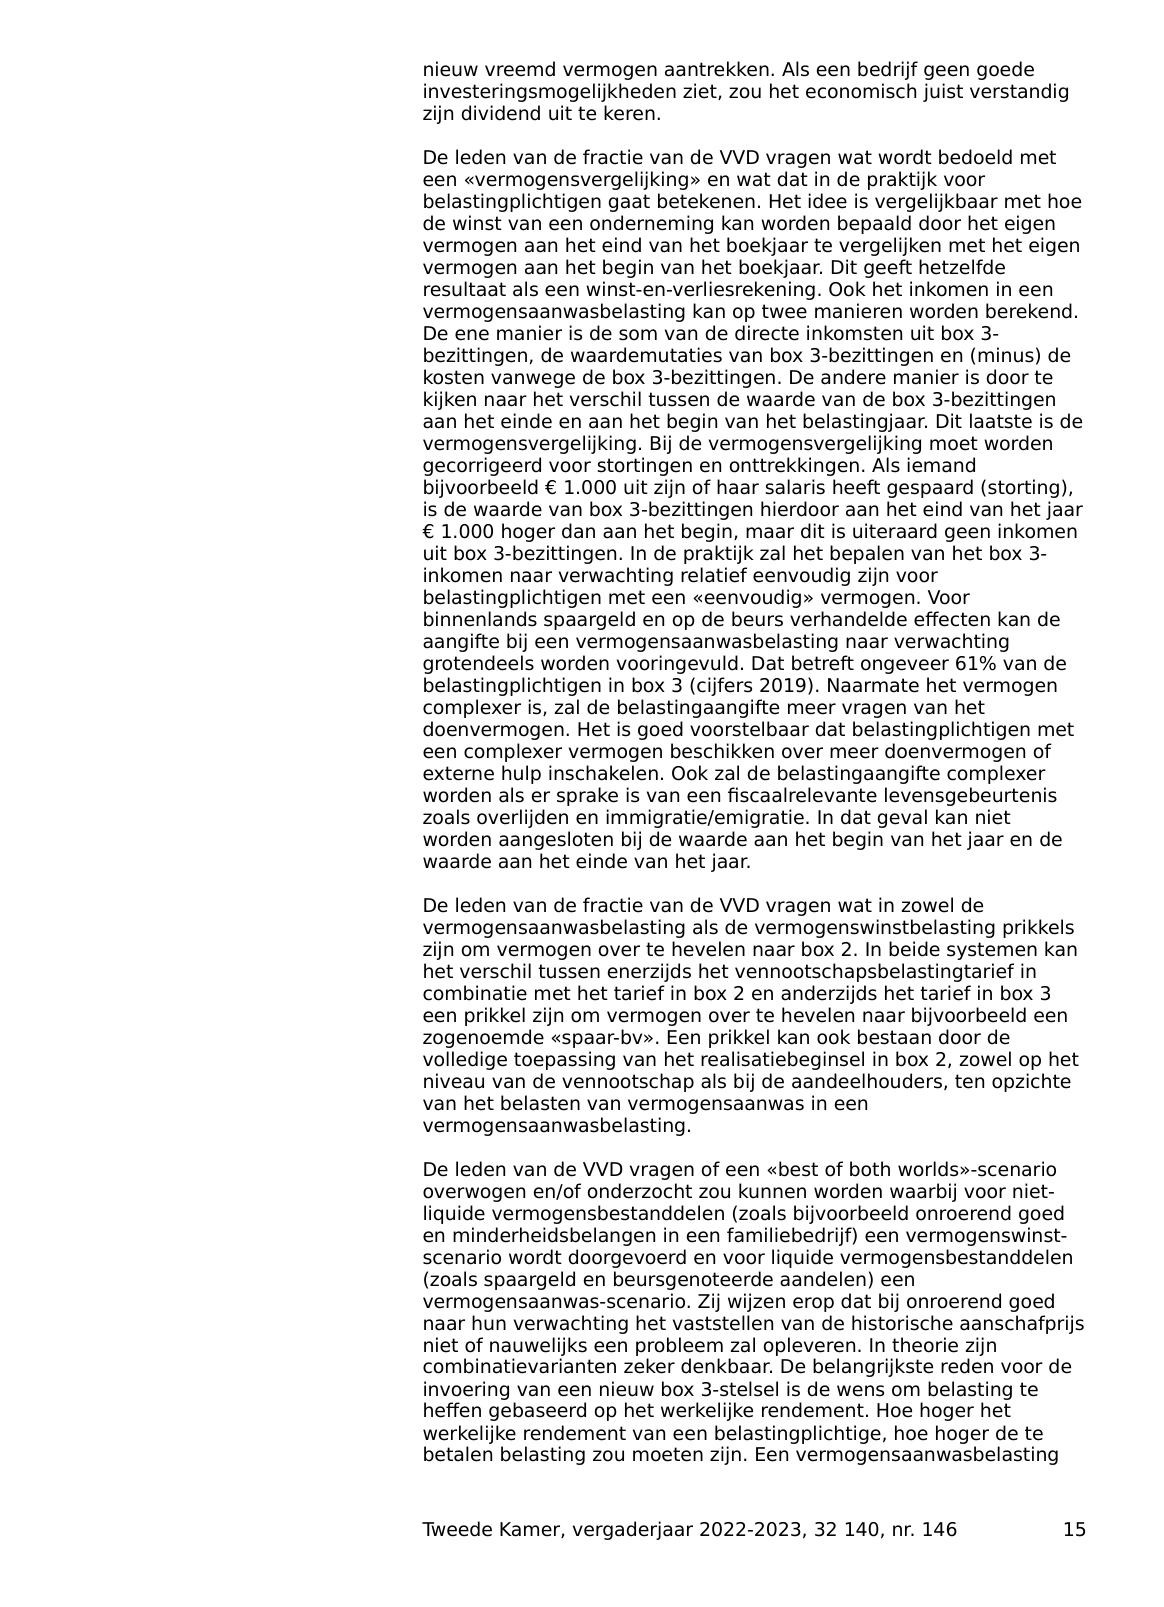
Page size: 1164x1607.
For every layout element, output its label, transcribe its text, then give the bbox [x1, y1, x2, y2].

text De leden van de fractie van de VVD vragen wat in zowel de vermogensaanwasbelasting als de vermogenswinstbelasting prikkels zijn om vermogen over te hevelen naar box 2. In beide systemen kan het verschil tussen enerzijds het vennootschapsbelastingtarief in combinatie met het tarief in box 2 en anderzijds het tarief in box 3 een prikkel zijn om vermogen over te hevelen naar bijvoorbeeld een zogenoemde «spaar-bv». Een prikkel kan ook bestaan door de volledige toepassing van het realisatiebeginsel in box 2, zowel op het niveau van de vennootschap als bij de aandeelhouders, ten opzichte van het belasten van vermogensaanwas in een vermogensaanwasbelasting. [422, 895, 1087, 1136]
text nieuw vreemd vermogen aantrekken. Als een bedrijf geen goede investeringsmogelijkheden ziet, zou het economisch juist verstandig zijn dividend uit te keren. [422, 59, 1087, 125]
text De leden van de VVD vragen of een «best of both worlds»-scenario overwogen en/of onderzocht zou kunnen worden waarbij voor niet-liquide vermogensbestanddelen (zoals bijvoorbeeld onroerend goed en minderheidsbelangen in een familiebedrijf) een vermogenswinst-scenario wordt doorgevoerd en voor liquide vermogensbestanddelen (zoals spaargeld en beursgenoteerde aandelen) een vermogensaanwas-scenario. Zij wijzen erop dat bij onroerend goed naar hun verwachting het vaststellen van de historische aanschafprijs niet of nauwelijks een probleem zal opleveren. In theorie zijn combinatievarianten zeker denkbaar. De belangrijkste reden voor de invoering van een nieuw box 3-stelsel is de wens om belasting te heffen gebaseerd op het werkelijke rendement. Hoe hoger het werkelijke rendement van een belastingplichtige, hoe hoger de te betalen belasting zou moeten zijn. Een vermogensaanwasbelasting [422, 1159, 1087, 1466]
text De leden van de fractie van de VVD vragen wat wordt bedoeld met een «vermogensvergelijking» en wat dat in de praktijk voor belastingplichtigen gaat betekenen. Het idee is vergelijkbaar met hoe de winst van een onderneming kan worden bepaald door het eigen vermogen aan het eind van het boekjaar te vergelijken met het eigen vermogen aan het begin van het boekjaar. Dit geeft hetzelfde resultaat als een winst-en-verliesrekening. Ook het inkomen in een vermogensaanwasbelasting kan op twee manieren worden berekend. De ene manier is de som van de directe inkomsten uit box 3-bezittingen, de waardemutaties van box 3-bezittingen en (minus) de kosten vanwege de box 3-bezittingen. De andere manier is door te kijken naar het verschil tussen de waarde van de box 3-bezittingen aan het einde en aan het begin van het belastingjaar. Dit laatste is de vermogensvergelijking. Bij de vermogensvergelijking moet worden gecorrigeerd voor stortingen en onttrekkingen. Als iemand bijvoorbeeld € 1.000 uit zijn of haar salaris heeft gespaard (storting), is de waarde van box 3-bezittingen hierdoor aan het eind van het jaar € 1.000 hoger dan aan het begin, maar dit is uiteraard geen inkomen uit box 3-bezittingen. In de praktijk zal het bepalen van het box 3-inkomen naar verwachting relatief eenvoudig zijn voor belastingplichtigen met een «eenvoudig» vermogen. Voor binnenlands spaargeld en op de beurs verhandelde effecten kan de aangifte bij een vermogensaanwasbelasting naar verwachting grotendeels worden vooringevuld. Dat betreft ongeveer 61% van de belastingplichtigen in box 3 (cijfers 2019). Naarmate het vermogen complexer is, zal de belastingaangifte meer vragen van het doenvermogen. Het is goed voorstelbaar dat belastingplichtigen met een complexer vermogen beschikken over meer doenvermogen of externe hulp inschakelen. Ook zal de belastingaangifte complexer worden als er sprake is van een fiscaalrelevante levensgebeurtenis zoals overlijden en immigratie/emigratie. In dat geval kan niet worden aangesloten bij de waarde aan het begin van het jaar en de waarde aan het einde van het jaar. [422, 147, 1087, 872]
